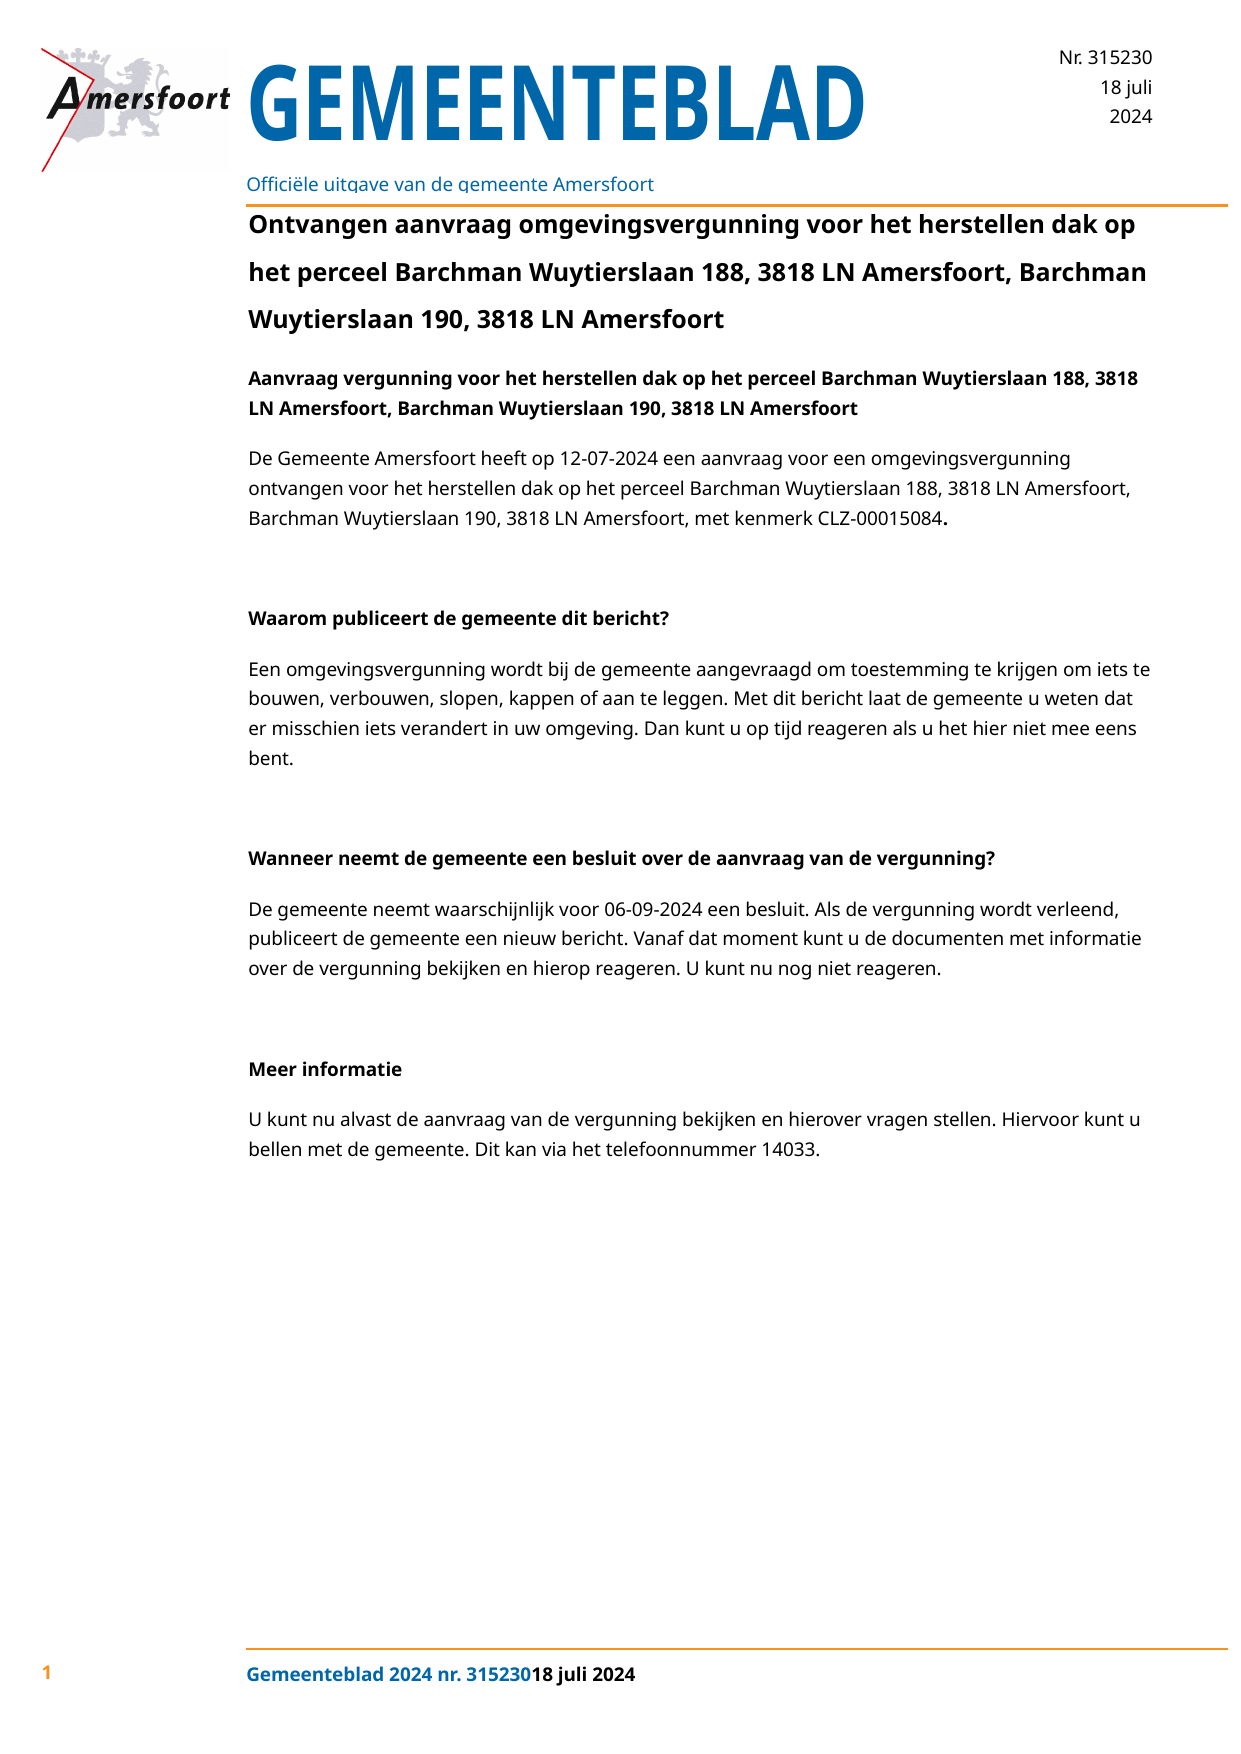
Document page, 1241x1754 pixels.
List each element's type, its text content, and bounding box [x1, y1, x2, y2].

text Wanneer neemt de gemeente een besluit over de aanvraag van de vergunning? [248, 846, 1152, 871]
text Ontvangen aanvraag omgevingsvergunning voor het herstellen dak op het perceel Barchman Wuytierslaan 188, 3818 LN Amersfoort, Barchman Wuytierslaan 190, 3818 LN Amersfoort [248, 207, 1152, 336]
text Aanvraag vergunning voor het herstellen dak op het perceel Barchman Wuytierslaan 188, 3818 LN Amersfoort, Barchman Wuytierslaan 190, 3818 LN Amersfoort [248, 366, 1152, 421]
text De Gemeente Amersfoort heeft op 12-07-2024 een aanvraag voor een omgevingsvergunning ontvangen voor het herstellen dak op het perceel Barchman Wuytierslaan 188, 3818 LN Amersfoort, Barchman Wuytierslaan 190, 3818 LN Amersfoort, met kenmerk CLZ-00015084. [248, 446, 1152, 530]
text De gemeente neemt waarschijnlijk voor 06-09-2024 een besluit. Als de vergunning wordt verleend, publiceert de gemeente een nieuw bericht. Vanaf dat moment kunt u de documenten met informatie over de vergunning bekijken en hierop reageren. U kunt nu nog niet reageren. [248, 896, 1152, 981]
text Waarom publiceert de gemeente dit bericht? [248, 606, 1152, 631]
text Meer informatie [248, 1056, 1152, 1082]
text U kunt nu alvast de aanvraag van de vergunning bekijken en hierover vragen stellen. Hiervoor kunt u bellen met de gemeente. Dit kan via het telefoonnummer 14033. [248, 1106, 1152, 1162]
text Een omgevingsvergunning wordt bij de gemeente aangevraagd om toestemming te krijgen om iets te bouwen, verbouwen, slopen, kappen of aan te leggen. Met dit bericht laat de gemeente u weten dat er misschien iets verandert in uw omgeving. Dan kunt u op tijd reageren als u het hier niet mee eens bent. [248, 656, 1152, 770]
picture [41, 47, 231, 172]
